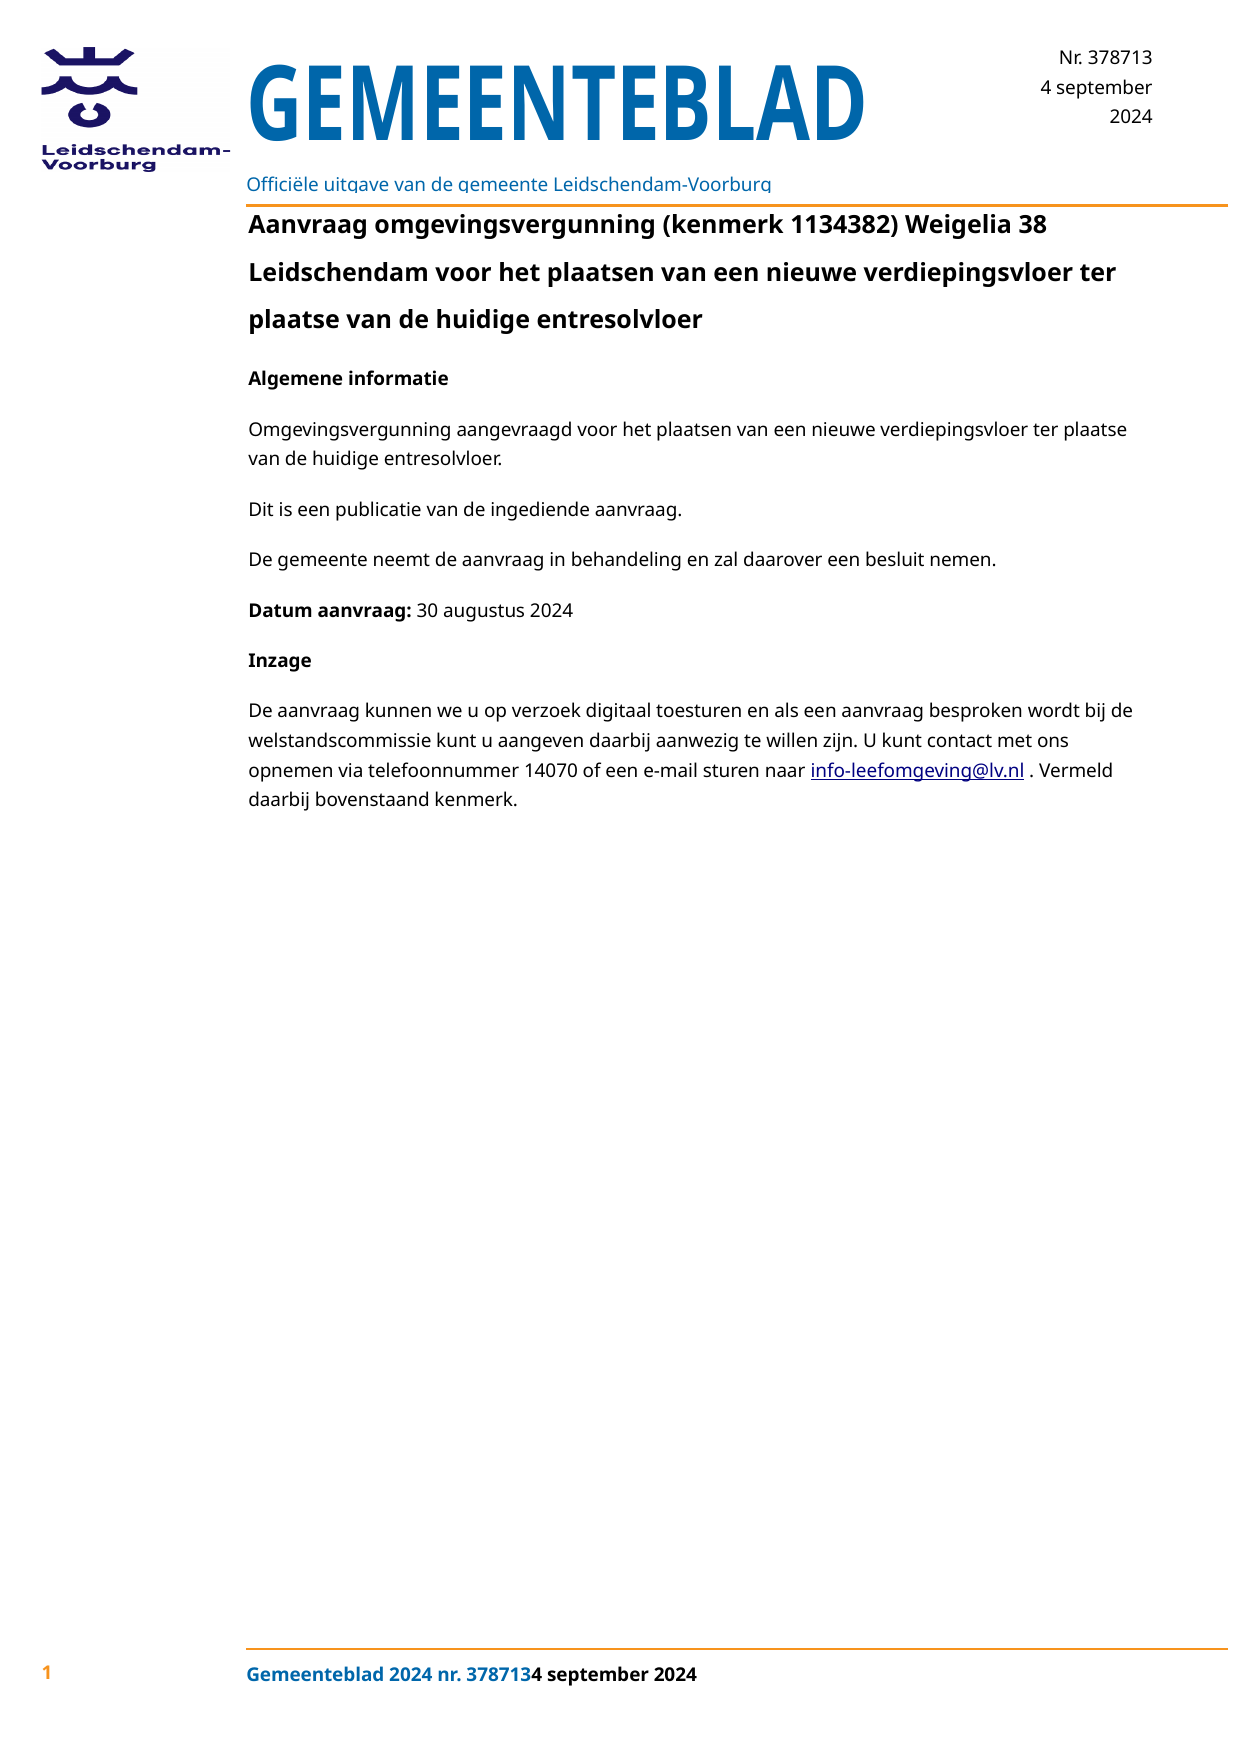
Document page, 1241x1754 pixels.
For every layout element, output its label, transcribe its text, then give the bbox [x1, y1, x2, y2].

text Datum aanvraag: 30 augustus 2024 [248, 597, 1152, 622]
picture [41, 47, 231, 172]
text Omgevingsvergunning aangevraagd voor het plaatsen van een nieuwe verdiepingsvloer ter plaatse van de huidige entresolvloer. [248, 416, 1152, 471]
text Dit is een publicatie van de ingediende aanvraag. [248, 496, 1152, 522]
text Inzage [248, 647, 1152, 673]
text Aanvraag omgevingsvergunning (kenmerk 1134382) Weigelia 38 Leidschendam voor het plaatsen van een nieuwe verdiepingsvloer ter plaatse van de huidige entresolvloer [248, 207, 1152, 336]
text De aanvraag kunnen we u op verzoek digitaal toesturen en als een aanvraag besproken wordt bij de welstandscommissie kunt u aangeven daarbij aanwezig te willen zijn. U kunt contact met ons opnemen via telefoonnummer 14070 of een e-mail sturen naar info-leefomgeving@lv.nl . Vermeld daarbij bovenstaand kenmerk. [248, 698, 1152, 812]
text De gemeente neemt de aanvraag in behandeling en zal daarover een besluit nemen. [248, 546, 1152, 572]
text Algemene informatie [248, 366, 1152, 391]
